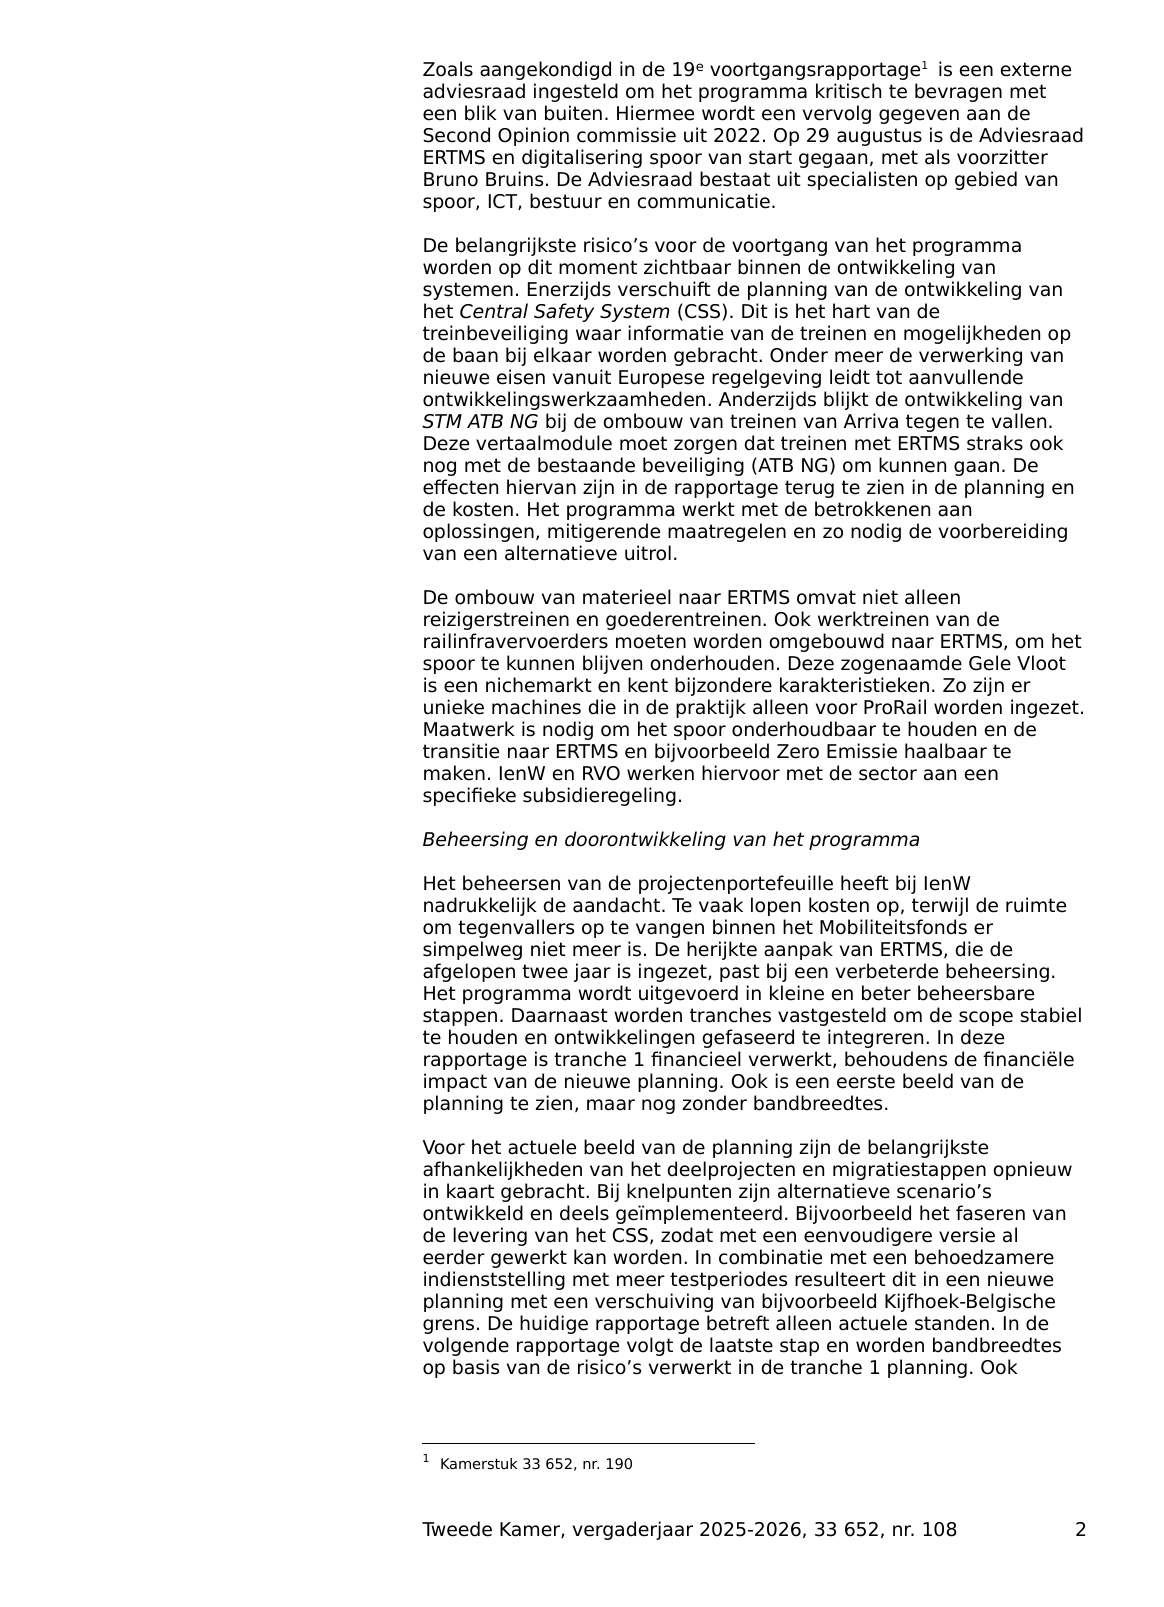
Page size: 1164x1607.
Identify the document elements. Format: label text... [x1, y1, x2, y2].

text Het beheersen van de projectenportefeuille heeft bij IenW nadrukkelijk de aandacht. Te vaak lopen kosten op, terwijl de ruimte om tegenvallers op te vangen binnen het Mobiliteitsfonds er simpelweg niet meer is. De herijkte aanpak van ERTMS, die de afgelopen twee jaar is ingezet, past bij een verbeterde beheersing. Het programma wordt uitgevoerd in kleine en beter beheersbare stappen. Daarnaast worden tranches vastgesteld om de scope stabiel te houden en ontwikkelingen gefaseerd te integreren. In deze rapportage is tranche 1 financieel verwerkt, behoudens de financiële impact van de nieuwe planning. Ook is een eerste beeld van de planning te zien, maar nog zonder bandbreedtes. [422, 873, 1087, 1115]
text De ombouw van materieel naar ERTMS omvat niet alleen reizigerstreinen en goederentreinen. Ook werktreinen van de railinfravervoerders moeten worden omgebouwd naar ERTMS, om het spoor te kunnen blijven onderhouden. Deze zogenaamde Gele Vloot is een nichemarkt en kent bijzondere karakteristieken. Zo zijn er unieke machines die in de praktijk alleen voor ProRail worden ingezet. Maatwerk is nodig om het spoor onderhoudbaar te houden en de transitie naar ERTMS en bijvoorbeeld Zero Emissie haalbaar te maken. IenW en RVO werken hiervoor met de sector aan een specifieke subsidieregeling. [422, 587, 1087, 807]
text De belangrijkste risico’s voor de voortgang van het programma worden op dit moment zichtbaar binnen de ontwikkeling van systemen. Enerzijds verschuift de planning van de ontwikkeling van het Central Safety System (CSS). Dit is het hart van de treinbeveiliging waar informatie van de treinen en mogelijkheden op de baan bij elkaar worden gebracht. Onder meer de verwerking van nieuwe eisen vanuit Europese regelgeving leidt tot aanvullende ontwikkelingswerkzaamheden. Anderzijds blijkt de ontwikkeling van STM ATB NG bij de ombouw van treinen van Arriva tegen te vallen. Deze vertaalmodule moet zorgen dat treinen met ERTMS straks ook nog met de bestaande beveiliging (ATB NG) om kunnen gaan. De effecten hiervan zijn in de rapportage terug te zien in de planning en de kosten. Het programma werkt met de betrokkenen aan oplossingen, mitigerende maatregelen en zo nodig de voorbereiding van een alternatieve uitrol. [422, 235, 1087, 565]
text Voor het actuele beeld van de planning zijn de belangrijkste afhankelijkheden van het deelprojecten en migratiestappen opnieuw in kaart gebracht. Bij knelpunten zijn alternatieve scenario’s ontwikkeld en deels geïmplementeerd. Bijvoorbeeld het faseren van de levering van het CSS, zodat met een eenvoudigere versie al eerder gewerkt kan worden. In combinatie met een behoedzamere indienststelling met meer testperiodes resulteert dit in een nieuwe planning met een verschuiving van bijvoorbeeld Kijfhoek-Belgische grens. De huidige rapportage betreft alleen actuele standen. In de volgende rapportage volgt de laatste stap en worden bandbreedtes op basis van de risico’s verwerkt in de tranche 1 planning. Ook [422, 1137, 1087, 1379]
subtitle Beheersing en doorontwikkeling van het programma [422, 829, 1087, 851]
text Zoals aangekondigd in de 19e voortgangsrapportage is een externe adviesraad ingesteld om het programma kritisch te bevragen met een blik van buiten. Hiermee wordt een vervolg gegeven aan de Second Opinion commissie uit 2022. Op 29 augustus is de Adviesraad ERTMS en digitalisering spoor van start gegaan, met als voorzitter Bruno Bruins. De Adviesraad bestaat uit specialisten op gebied van spoor, ICT, bestuur en communicatie. [422, 59, 1087, 213]
text Kamerstuk 33 652, nr. 190 [422, 1452, 1087, 1474]
